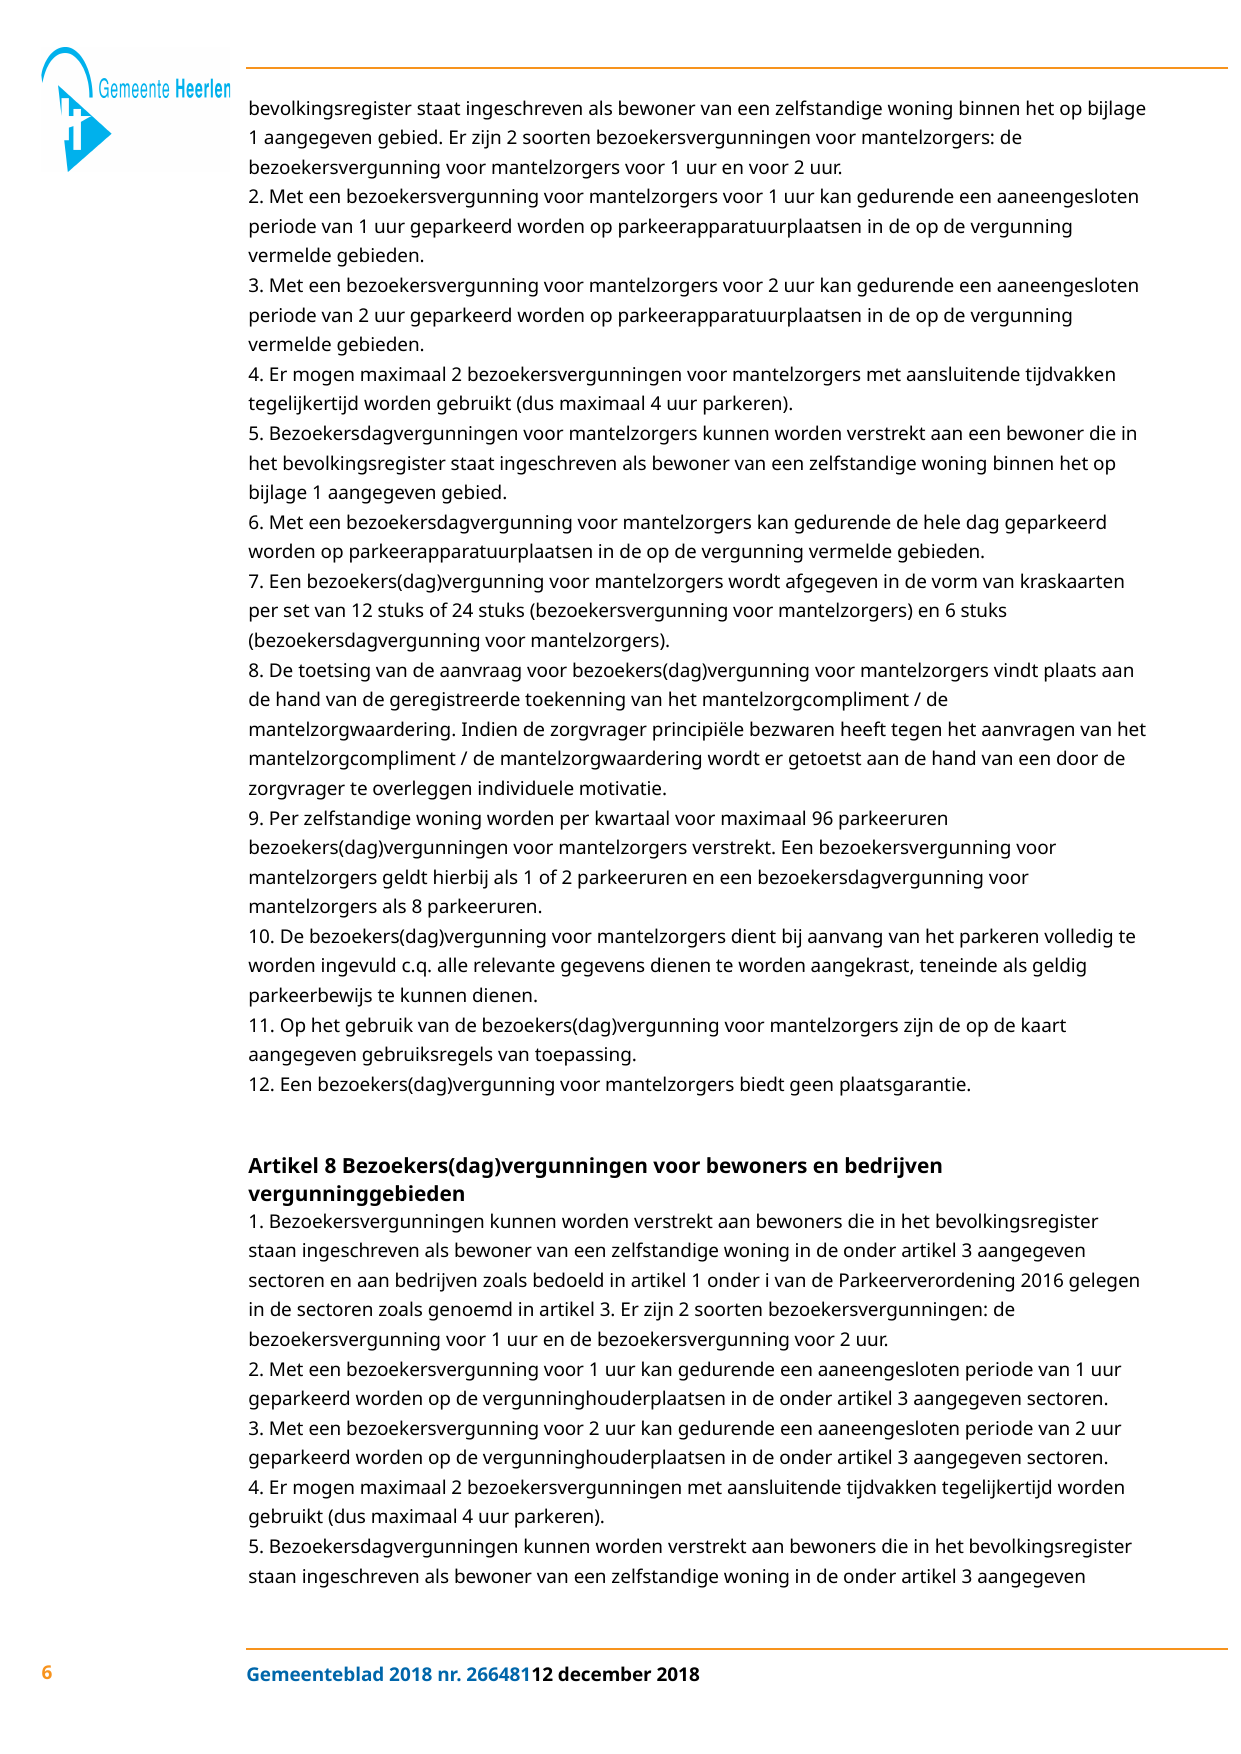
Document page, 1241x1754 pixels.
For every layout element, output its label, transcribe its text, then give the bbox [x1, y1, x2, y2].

text 3. Met een bezoekersvergunning voor 2 uur kan gedurende een aaneengesloten periode van 2 uur geparkeerd worden op de vergunninghouderplaatsen in de onder artikel 3 aangegeven sectoren. [248, 1415, 1152, 1470]
text 4. Er mogen maximaal 2 bezoekersvergunningen voor mantelzorgers met aansluitende tijdvakken tegelijkertijd worden gebruikt (dus maximaal 4 uur parkeren). [248, 361, 1152, 416]
picture [41, 47, 231, 172]
text 2. Met een bezoekersvergunning voor mantelzorgers voor 1 uur kan gedurende een aaneengesloten periode van 1 uur geparkeerd worden op parkeerapparatuurplaatsen in de op de vergunning vermelde gebieden. [248, 183, 1152, 268]
picture [41, 47, 58, 70]
text bevolkingsregister staat ingeschreven als bewoner van een zelfstandige woning binnen het op bijlage 1 aangegeven gebied. Er zijn 2 soorten bezoekersvergunningen voor mantelzorgers: de bezoekersvergunning voor mantelzorgers voor 1 uur en voor 2 uur. [248, 95, 1152, 180]
text 5. Bezoekersdagvergunningen kunnen worden verstrekt aan bewoners die in het bevolkingsregister staan ingeschreven als bewoner van een zelfstandige woning in de onder artikel 3 aangegeven [248, 1533, 1152, 1589]
text 8. De toetsing van de aanvraag voor bezoekers(dag)vergunning voor mantelzorgers vindt plaats aan de hand van de geregistreerde toekenning van het mantelzorgcompliment / de mantelzorgwaardering. Indien de zorgvrager principiële bezwaren heeft tegen het aanvragen van het mantelzorgcompliment / de mantelzorgwaardering wordt er getoetst aan de hand van een door de zorgvrager te overleggen individuele motivatie. [248, 657, 1152, 801]
text 1. Bezoekersvergunningen kunnen worden verstrekt aan bewoners die in het bevolkingsregister staan ingeschreven als bewoner van een zelfstandige woning in de onder artikel 3 aangegeven sectoren en aan bedrijven zoals bedoeld in artikel 1 onder i van de Parkeerverordening 2016 gelegen in de sectoren zoals genoemd in artikel 3. Er zijn 2 soorten bezoekersvergunningen: de bezoekersvergunning voor 1 uur en de bezoekersvergunning voor 2 uur. [248, 1208, 1152, 1352]
text 9. Per zelfstandige woning worden per kwartaal voor maximaal 96 parkeeruren bezoekers(dag)vergunningen voor mantelzorgers verstrekt. Een bezoekersvergunning voor mantelzorgers geldt hierbij als 1 of 2 parkeeruren en een bezoekersdagvergunning voor mantelzorgers als 8 parkeeruren. [248, 805, 1152, 919]
text 5. Bezoekersdagvergunningen voor mantelzorgers kunnen worden verstrekt aan een bewoner die in het bevolkingsregister staat ingeschreven als bewoner van een zelfstandige woning binnen het op bijlage 1 aangegeven gebied. [248, 420, 1152, 505]
text Artikel 8 Bezoekers(dag)vergunningen voor bewoners en bedrijven vergunninggebieden [248, 1151, 1152, 1208]
text 7. Een bezoekers(dag)vergunning voor mantelzorgers wordt afgegeven in de vorm van kraskaarten per set van 12 stuks of 24 stuks (bezoekersvergunning voor mantelzorgers) en 6 stuks (bezoekersdagvergunning voor mantelzorgers). [248, 568, 1152, 653]
text 12. Een bezoekers(dag)vergunning voor mantelzorgers biedt geen plaatsgarantie. [248, 1071, 1152, 1097]
text 3. Met een bezoekersvergunning voor mantelzorgers voor 2 uur kan gedurende een aaneengesloten periode van 2 uur geparkeerd worden op parkeerapparatuurplaatsen in de op de vergunning vermelde gebieden. [248, 272, 1152, 357]
text 2. Met een bezoekersvergunning voor 1 uur kan gedurende een aaneengesloten periode van 1 uur geparkeerd worden op de vergunninghouderplaatsen in de onder artikel 3 aangegeven sectoren. [248, 1356, 1152, 1411]
text 6. Met een bezoekersdagvergunning voor mantelzorgers kan gedurende de hele dag geparkeerd worden op parkeerapparatuurplaatsen in de op de vergunning vermelde gebieden. [248, 509, 1152, 564]
text 11. Op het gebruik van de bezoekers(dag)vergunning voor mantelzorgers zijn de op de kaart aangegeven gebruiksregels van toepassing. [248, 1012, 1152, 1067]
text 4. Er mogen maximaal 2 bezoekersvergunningen met aansluitende tijdvakken tegelijkertijd worden gebruikt (dus maximaal 4 uur parkeren). [248, 1474, 1152, 1529]
text 10. De bezoekers(dag)vergunning voor mantelzorgers dient bij aanvang van het parkeren volledig te worden ingevuld c.q. alle relevante gegevens dienen te worden aangekrast, teneinde als geldig parkeerbewijs te kunnen dienen. [248, 923, 1152, 1008]
